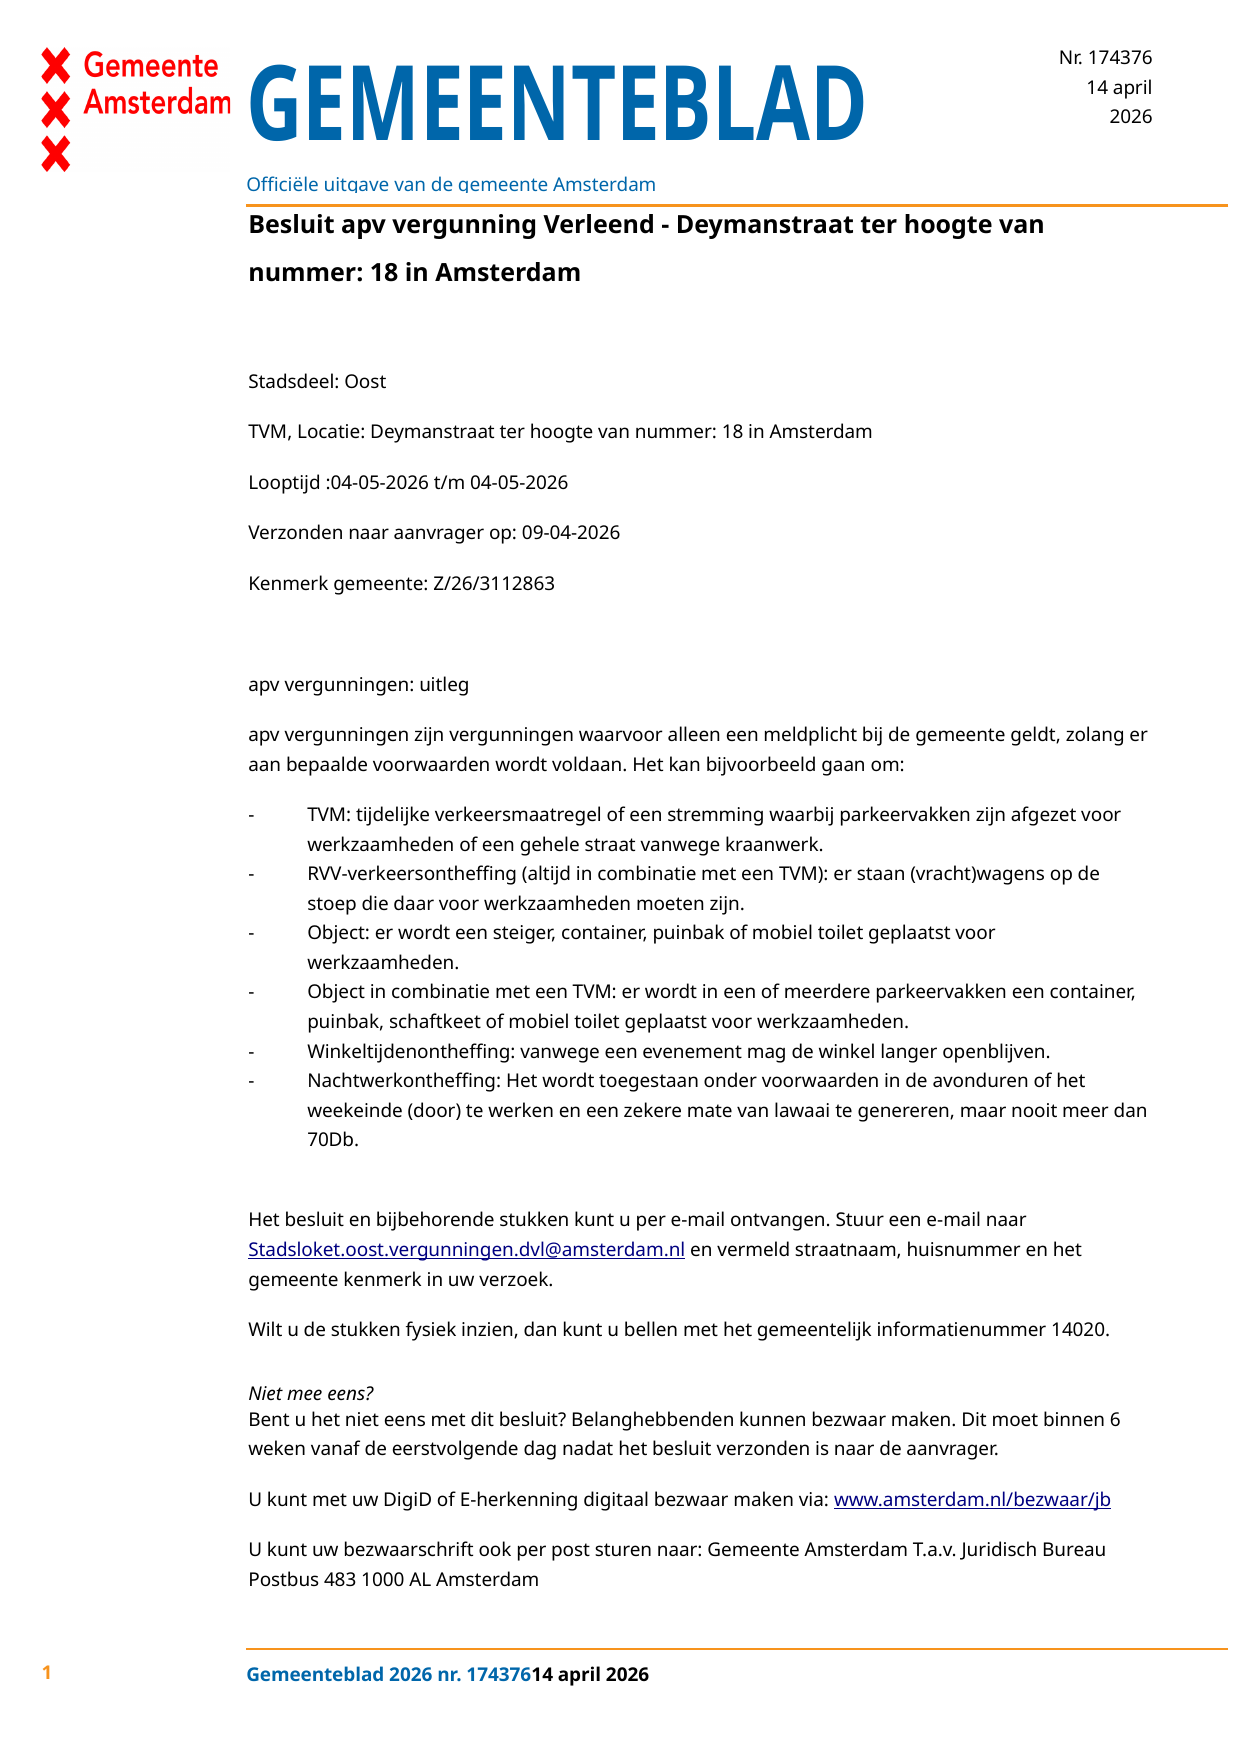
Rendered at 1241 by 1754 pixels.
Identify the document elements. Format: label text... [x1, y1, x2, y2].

list TVM: tijdelijke verkeersmaatregel of een stremming waarbij parkeervakken zijn afgezet voor werkzaamheden of een gehele straat vanwege kraanwerk. [248, 801, 1152, 857]
text Stadsdeel: Oost [248, 368, 1152, 394]
list Object: er wordt een steiger, container, puinbak of mobiel toilet geplaatst voor werkzaamheden. [248, 919, 1152, 975]
text apv vergunningen zijn vergunningen waarvoor alleen een meldplicht bij de gemeente geldt, zolang er aan bepaalde voorwaarden wordt voldaan. Het kan bijvoorbeeld gaan om: [248, 721, 1152, 777]
text apv vergunningen: uitleg [248, 671, 1152, 697]
list Winkeltijdenontheffing: vanwege een evenement mag de winkel langer openblijven. [248, 1038, 1152, 1064]
text TVM, Locatie: Deymanstraat ter hoogte van nummer: 18 in Amsterdam [248, 419, 1152, 444]
list RVV-verkeersontheffing (altijd in combinatie met een TVM): er staan (vracht)wagens op de stoep die daar voor werkzaamheden moeten zijn. [248, 860, 1152, 916]
text Wilt u de stukken fysiek inzien, dan kunt u bellen met het gemeentelijk informatienummer 14020. [248, 1316, 1152, 1342]
picture [41, 47, 231, 172]
text U kunt uw bezwaarschrift ook per post sturen naar: Gemeente Amsterdam T.a.v. Juridisch Bureau Postbus 483 1000 AL Amsterdam [248, 1536, 1152, 1592]
list Object in combinatie met een TVM: er wordt in een of meerdere parkeervakken een container, puinbak, schaftkeet of mobiel toilet geplaatst voor werkzaamheden. [248, 979, 1152, 1034]
text Het besluit en bijbehorende stukken kunt u per e-mail ontvangen. Stuur een e-mail naar Stadsloket.oost.vergunningen.dvl@amsterdam.nl en vermeld straatnaam, huisnummer en het gemeente kenmerk in uw verzoek. [248, 1207, 1152, 1292]
list Nachtwerkontheffing: Het wordt toegestaan onder voorwaarden in de avonduren of het weekeinde (door) te werken en een zekere mate van lawaai te genereren, maar nooit meer dan 70Db. [248, 1067, 1152, 1152]
text Niet mee eens? [248, 1380, 1152, 1406]
text Kenmerk gemeente: Z/26/3112863 [248, 570, 1152, 596]
text U kunt met uw DigiD of E-herkenning digitaal bezwaar maken via: www.amsterdam.nl/bezwaar/jb [248, 1486, 1152, 1512]
text Besluit apv vergunning Verleend - Deymanstraat ter hoogte van nummer: 18 in Amsterdam [248, 207, 1152, 288]
text Verzonden naar aanvrager op: 09-04-2026 [248, 519, 1152, 545]
text Bent u het niet eens met dit besluit? Belanghebbenden kunnen bezwaar maken. Dit moet binnen 6 weken vanaf de eerstvolgende dag nadat het besluit verzonden is naar de aanvrager. [248, 1406, 1152, 1461]
text Looptijd :04-05-2026 t/m 04-05-2026 [248, 469, 1152, 495]
